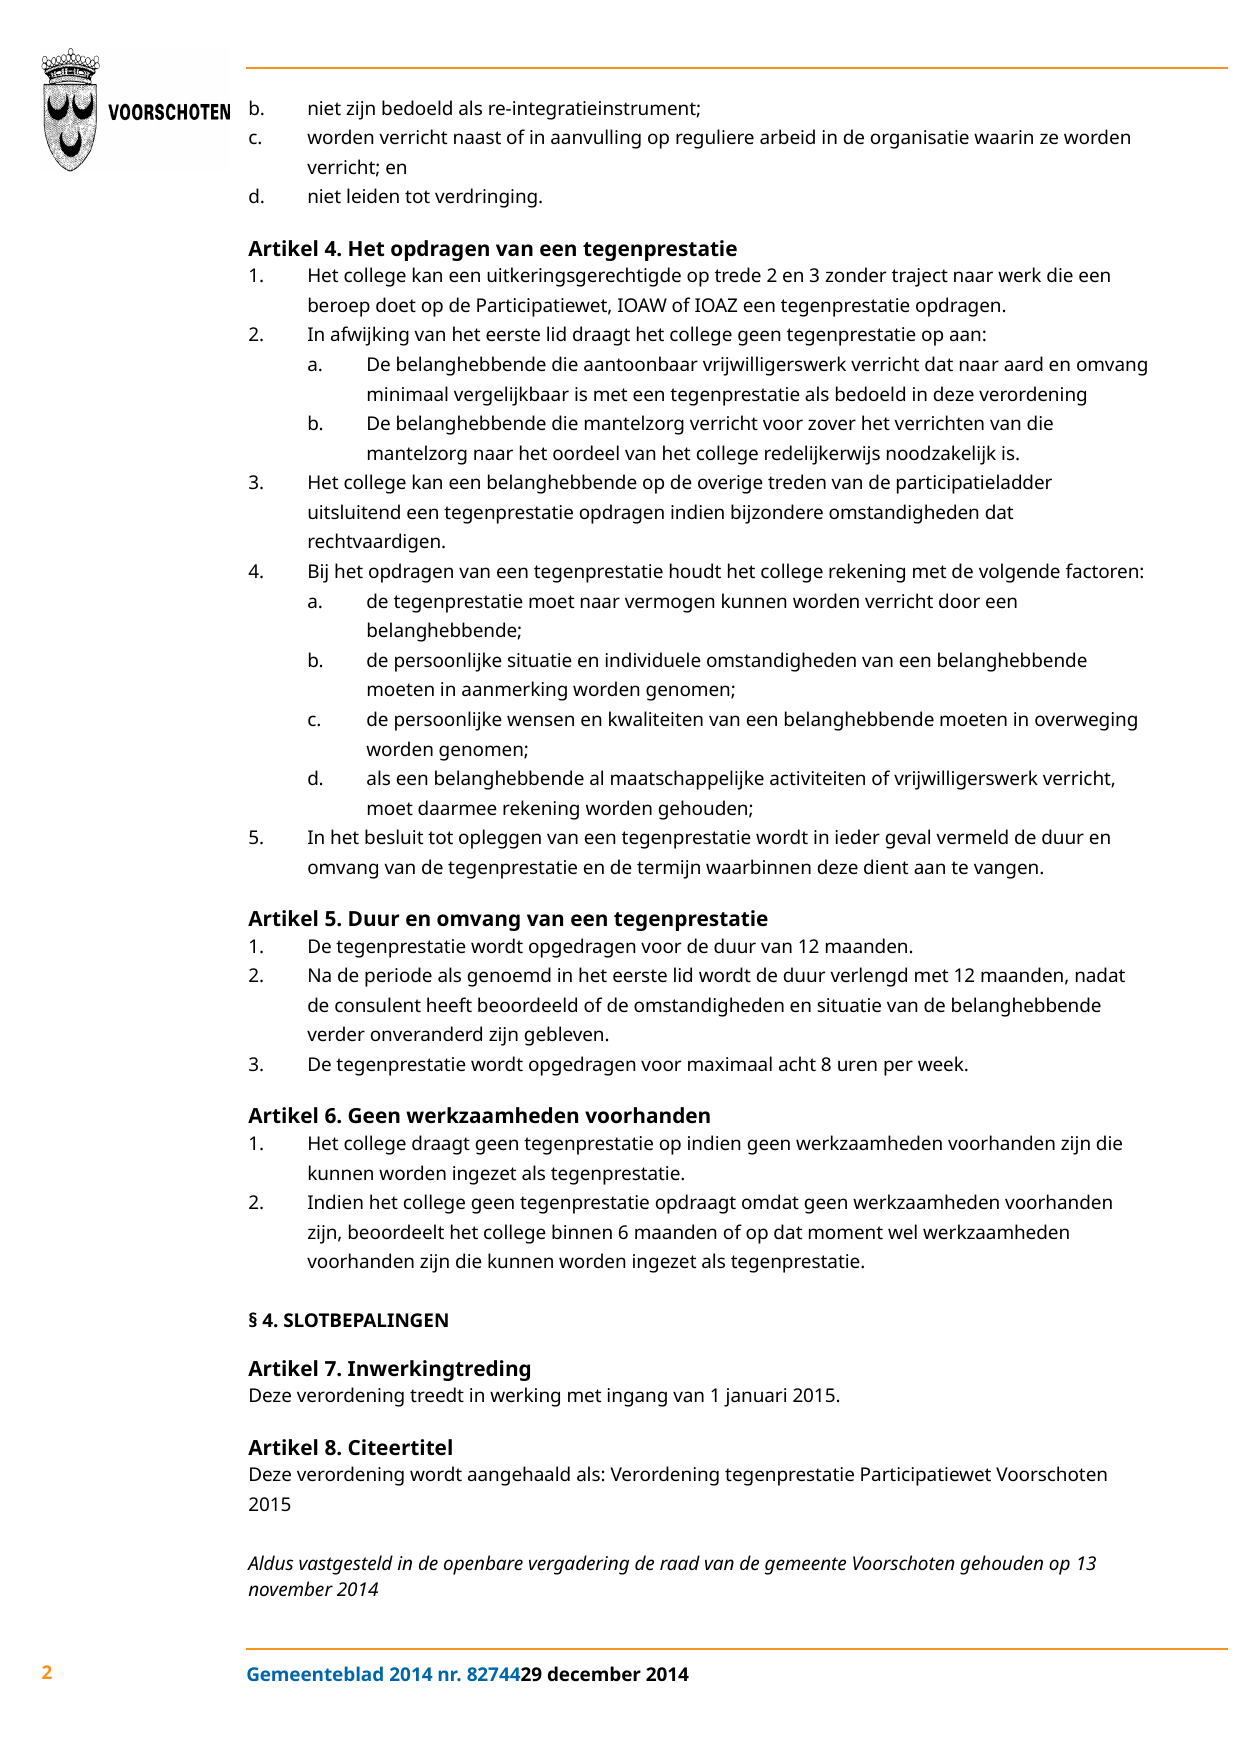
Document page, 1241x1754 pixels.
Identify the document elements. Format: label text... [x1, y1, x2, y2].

text Artikel 7. Inwerkingtreding [248, 1354, 1152, 1383]
list In het besluit tot opleggen van een tegenprestatie wordt in ieder geval vermeld de duur en omvang van de tegenprestatie en de termijn waarbinnen deze dient aan te vangen. [248, 824, 1152, 880]
text Artikel 6. Geen werkzaamheden voorhanden [248, 1102, 1152, 1130]
list Het college draagt geen tegenprestatie op indien geen werkzaamheden voorhanden zijn die kunnen worden ingezet als tegenprestatie. [248, 1130, 1152, 1185]
text § 4. SLOTBEPALINGEN [248, 1308, 1152, 1333]
list niet zijn bedoeld als re-integratieinstrument; [248, 95, 1152, 121]
list Indien het college geen tegenprestatie opdraagt omdat geen werkzaamheden voorhanden zijn, beoordeelt het college binnen 6 maanden of op dat moment wel werkzaamheden voorhanden zijn die kunnen worden ingezet als tegenprestatie. [248, 1189, 1152, 1274]
list worden verricht naast of in aanvulling op reguliere arbeid in de organisatie waarin ze worden verricht; en [248, 124, 1152, 180]
list De tegenprestatie wordt opgedragen voor maximaal acht 8 uren per week. [248, 1051, 1152, 1077]
list In afwijking van het eerste lid draagt het college geen tegenprestatie op aan: [248, 322, 1152, 347]
list De belanghebbende die mantelzorg verricht voor zover het verrichten van die mantelzorg naar het oordeel van het college redelijkerwijs noodzakelijk is. [307, 410, 1152, 466]
text Aldus vastgesteld in de openbare vergadering de raad van de gemeente Voorschoten gehouden op 13 november 2014 [248, 1550, 1152, 1602]
list De belanghebbende die aantoonbaar vrijwilligerswerk verricht dat naar aard en omvang minimaal vergelijkbaar is met een tegenprestatie als bedoeld in deze verordening [307, 351, 1152, 406]
text Artikel 8. Citeertitel [248, 1433, 1152, 1461]
picture [41, 47, 231, 172]
list Bij het opdragen van een tegenprestatie houdt het college rekening met de volgende factoren: [248, 558, 1152, 584]
text Artikel 4. Het opdragen van een tegenprestatie [248, 234, 1152, 262]
list niet leiden tot verdringing. [248, 183, 1152, 209]
list de persoonlijke wensen en kwaliteiten van een belanghebbende moeten in overweging worden genomen; [307, 706, 1152, 761]
list Het college kan een belanghebbende op de overige treden van de participatieladder uitsluitend een tegenprestatie opdragen indien bijzondere omstandigheden dat rechtvaardigen. [248, 469, 1152, 554]
list de persoonlijke situatie en individuele omstandigheden van een belanghebbende moeten in aanmerking worden genomen; [307, 647, 1152, 702]
text Deze verordening treedt in werking met ingang van 1 januari 2015. [248, 1383, 1152, 1408]
list Het college kan een uitkeringsgerechtigde op trede 2 en 3 zonder traject naar werk die een beroep doet op de Participatiewet, IOAW of IOAZ een tegenprestatie opdragen. [248, 262, 1152, 318]
list de tegenprestatie moet naar vermogen kunnen worden verricht door een belanghebbende; [307, 588, 1152, 643]
text Deze verordening wordt aangehaald als: Verordening tegenprestatie Participatiewet Voorschoten 2015 [248, 1461, 1152, 1517]
text Artikel 5. Duur en omvang van een tegenprestatie [248, 904, 1152, 933]
list Na de periode als genoemd in het eerste lid wordt de duur verlengd met 12 maanden, nadat de consulent heeft beoordeeld of de omstandigheden en situatie van de belanghebbende verder onveranderd zijn gebleven. [248, 962, 1152, 1047]
list als een belanghebbende al maatschappelijke activiteiten of vrijwilligerswerk verricht, moet daarmee rekening worden gehouden; [307, 765, 1152, 821]
list De tegenprestatie wordt opgedragen voor de duur van 12 maanden. [248, 933, 1152, 959]
